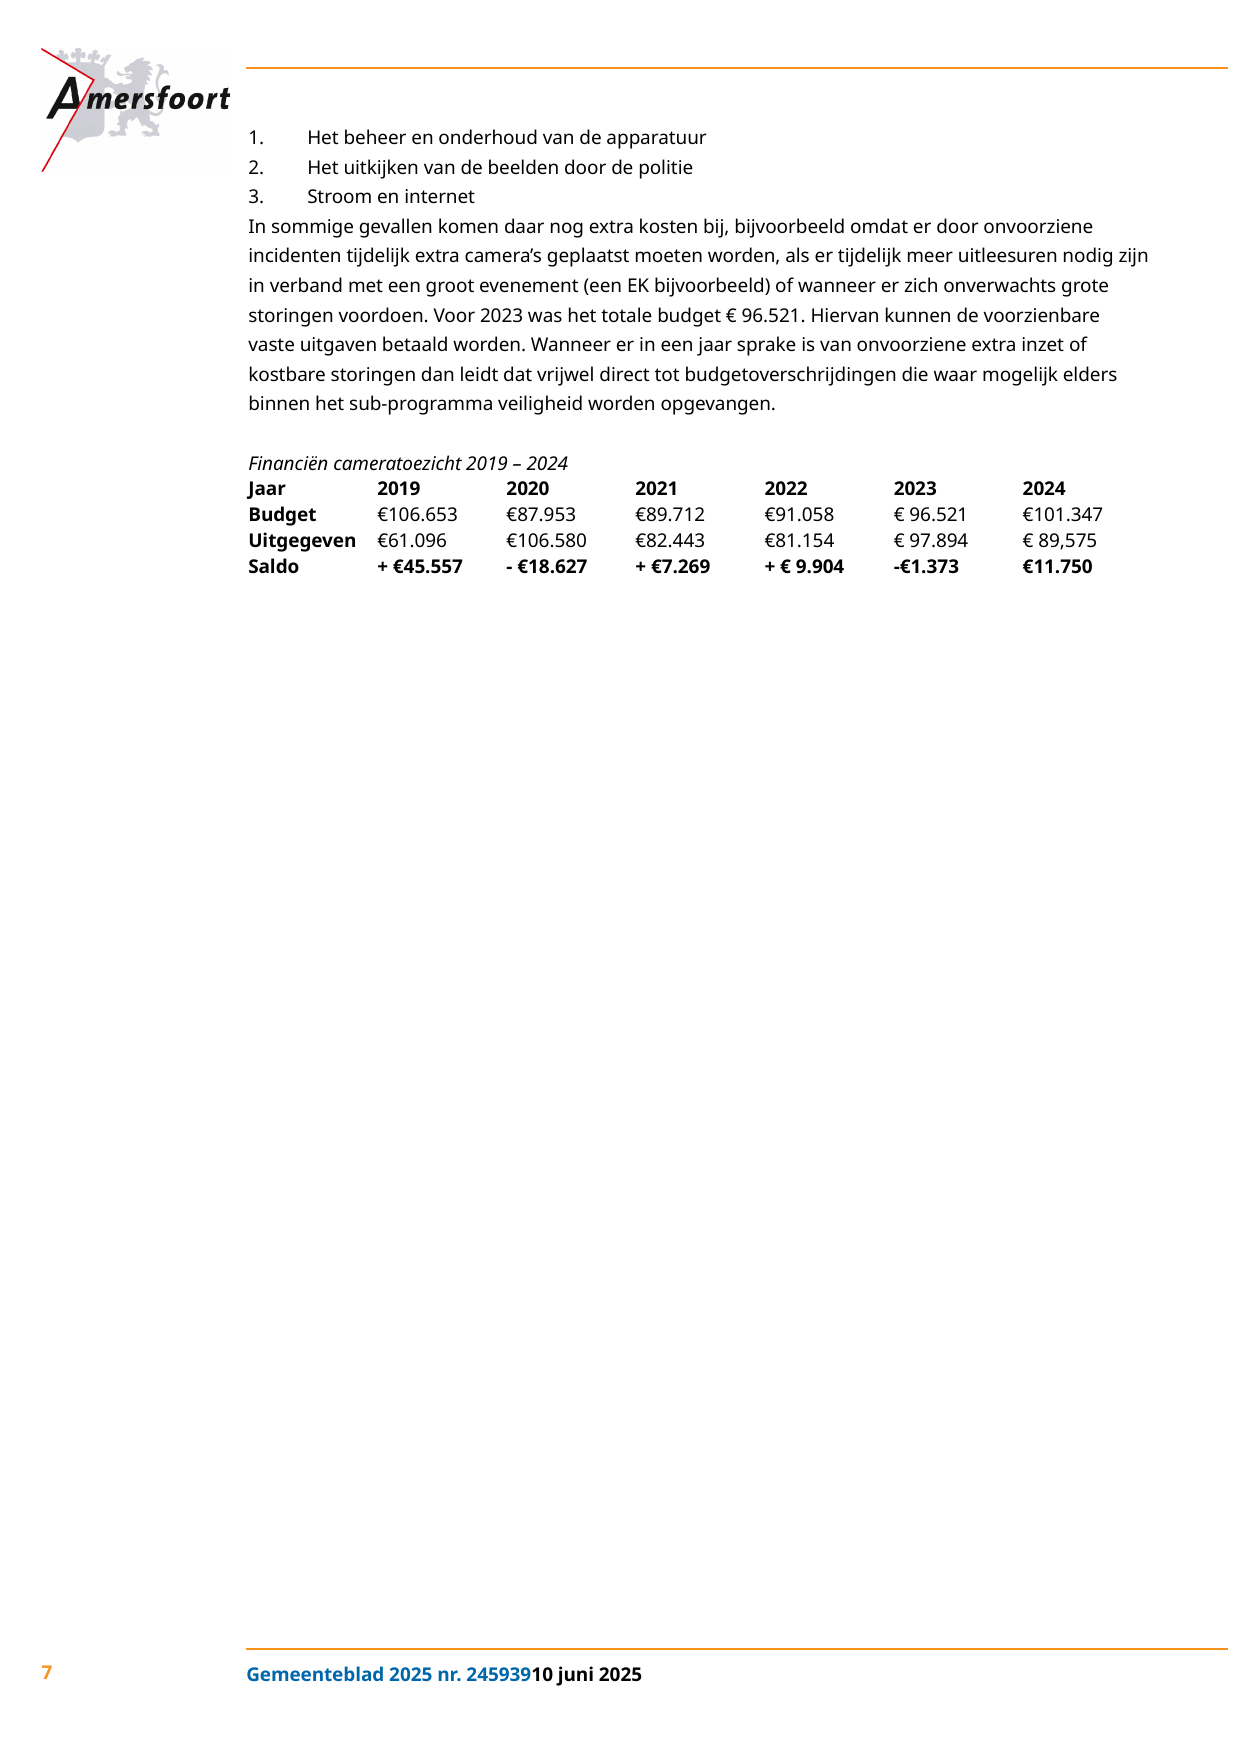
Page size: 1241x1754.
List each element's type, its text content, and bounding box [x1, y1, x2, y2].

table_cell Saldo [248, 553, 377, 578]
table_cell + €7.269 [635, 553, 764, 578]
table_cell € 89,575 [1023, 527, 1152, 553]
table_cell 2022 [764, 476, 893, 501]
table_cell - €18.627 [506, 553, 635, 578]
table_cell €81.154 [764, 527, 893, 553]
table_cell 2021 [635, 476, 764, 501]
text In sommige gevallen komen daar nog extra kosten bij, bijvoorbeeld omdat er door onvoorziene incidenten tijdelijk extra camera’s geplaatst moeten worden, als er tijdelijk meer uitleesuren nodig zijn in verband met een groot evenement (een EK bijvoorbeeld) of wanneer er zich onverwachts grote storingen voordoen. Voor 2023 was het totale budget € 96.521. Hiervan kunnen de voorzienbare vaste uitgaven betaald worden. Wanneer er in een jaar sprake is van onvoorziene extra inzet of kostbare storingen dan leidt dat vrijwel direct tot budgetoverschrijdingen die waar mogelijk elders binnen het sub-programma veiligheid worden opgevangen. [248, 213, 1152, 416]
table_cell €101.347 [1023, 501, 1152, 527]
table_cell + €45.557 [377, 553, 506, 578]
table_cell € 96.521 [894, 501, 1022, 527]
table_cell € 97.894 [894, 527, 1022, 553]
table_cell €106.580 [506, 527, 635, 553]
list Het uitkijken van de beelden door de politie [248, 154, 1152, 180]
table_header Financiën cameratoezicht 2019 – 2024 [248, 450, 1152, 476]
table_cell Jaar [248, 476, 377, 501]
table_cell 2019 [377, 476, 506, 501]
table_cell Uitgegeven [248, 527, 377, 553]
list Het beheer en onderhoud van de apparatuur [248, 124, 1152, 150]
table_cell €87.953 [506, 501, 635, 527]
table_cell 2020 [506, 476, 635, 501]
table_cell €89.712 [635, 501, 764, 527]
table_cell 2024 [1023, 476, 1152, 501]
table_cell 2023 [894, 476, 1022, 501]
table_cell -€1.373 [894, 553, 1022, 578]
table_cell €106.653 [377, 501, 506, 527]
table_cell €11.750 [1023, 553, 1152, 578]
picture [41, 47, 231, 172]
table_cell Budget [248, 501, 377, 527]
table_cell €91.058 [764, 501, 893, 527]
table_cell €61.096 [377, 527, 506, 553]
table_cell + € 9.904 [764, 553, 893, 578]
list Stroom en internet [248, 183, 1152, 209]
table_cell €82.443 [635, 527, 764, 553]
